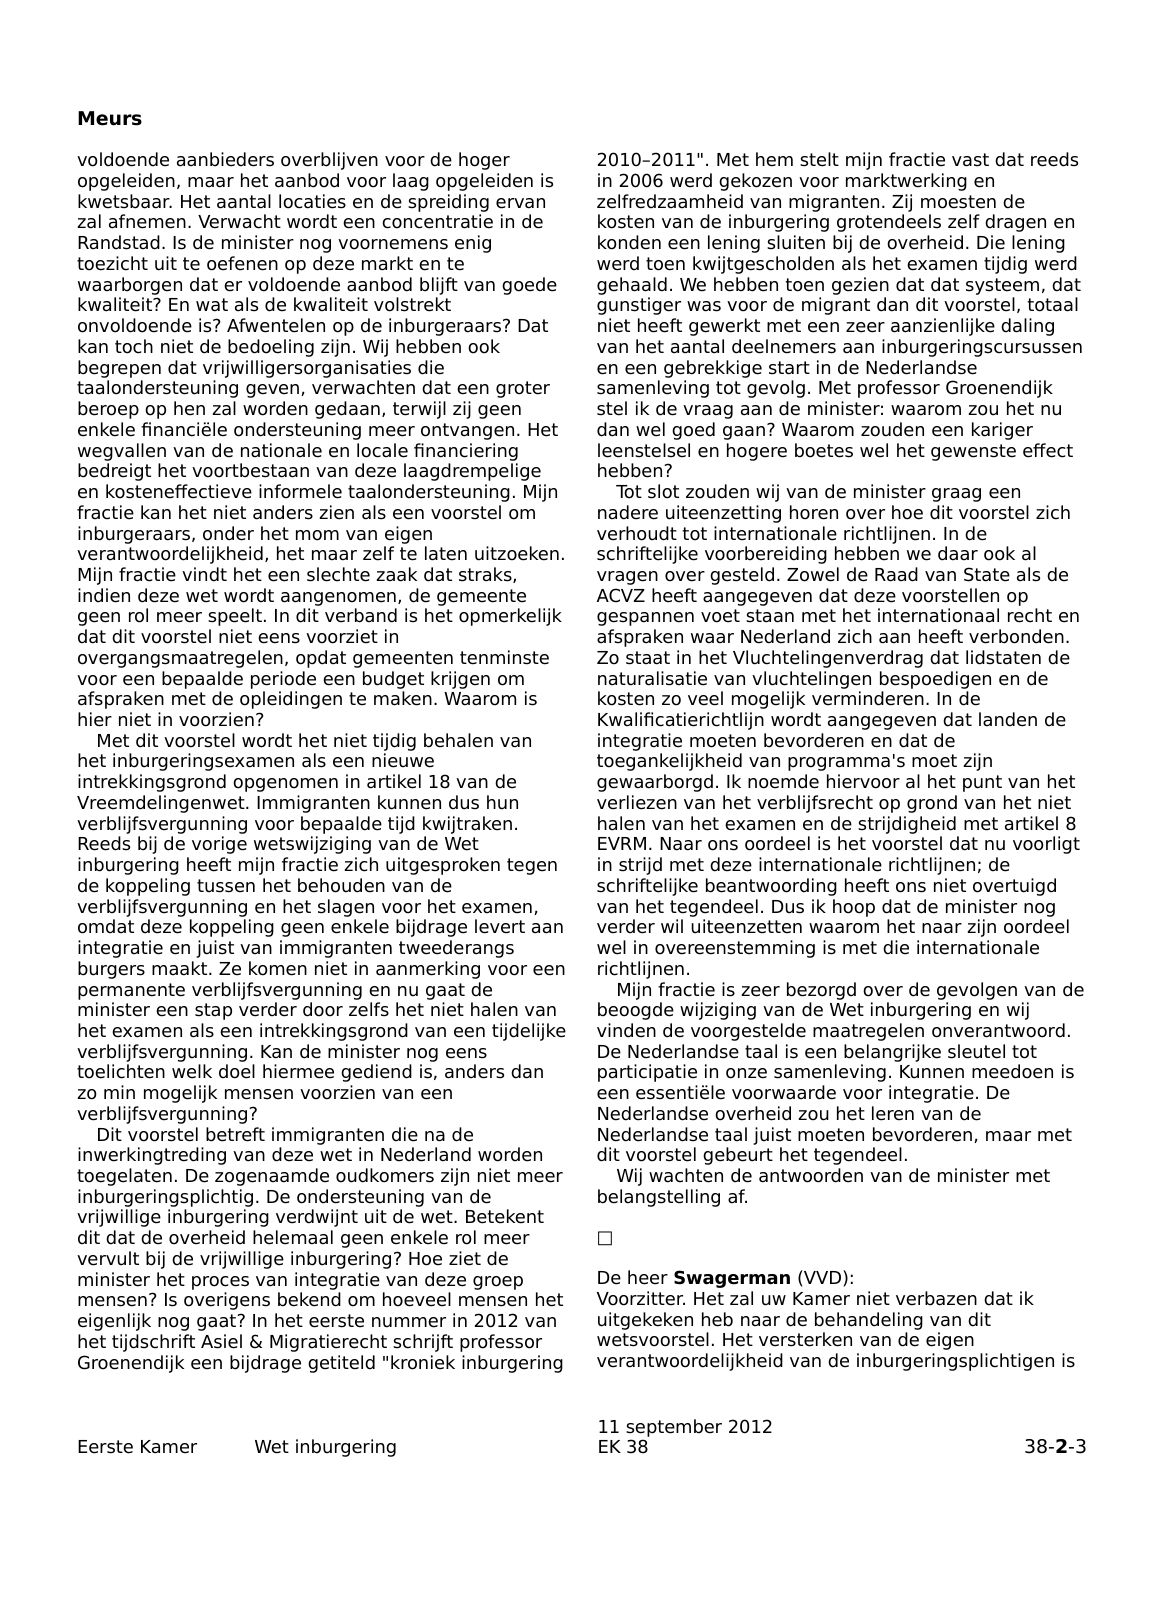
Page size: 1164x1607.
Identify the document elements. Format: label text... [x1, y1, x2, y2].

text Voorzitter. Het zal uw Kamer niet verbazen dat ik uitgekeken heb naar de behandeling van dit wetsvoorstel. Het versterken van de eigen verantwoordelijkheid van de inburgeringsplichtigen is [596, 1289, 1087, 1372]
text Tot slot zouden wij van de minister graag een nadere uiteenzetting horen over hoe dit voorstel zich verhoudt tot internationale richtlijnen. In de schriftelijke voorbereiding hebben we daar ook al vragen over gesteld. Zowel de Raad van State als de ACVZ heeft aangegeven dat deze voorstellen op gespannen voet staan met het internationaal recht en afspraken waar Nederland zich aan heeft verbonden. Zo staat in het Vluchtelingenverdrag dat lidstaten de naturalisatie van vluchtelingen bespoedigen en de kosten zo veel mogelijk verminderen. In de Kwalificatierichtlijn wordt aangegeven dat landen de integratie moeten bevorderen en dat de toegankelijkheid van programma's moet zijn gewaarborgd. Ik noemde hiervoor al het punt van het verliezen van het verblijfsrecht op grond van het niet halen van het examen en de strijdigheid met artikel 8 EVRM. Naar ons oordeel is het voorstel dat nu voorligt in strijd met deze internationale richtlijnen; de schriftelijke beantwoording heeft ons niet overtuigd van het tegendeel. Dus ik hoop dat de minister nog verder wil uiteenzetten waarom het naar zijn oordeel wel in overeenstemming is met die internationale richtlijnen. [596, 482, 1087, 979]
text voldoende aanbieders overblijven voor de hoger opgeleiden, maar het aanbod voor laag opgeleiden is kwetsbaar. Het aantal locaties en de spreiding ervan zal afnemen. Verwacht wordt een concentratie in de Randstad. Is de minister nog voornemens enig toezicht uit te oefenen op deze markt en te waarborgen dat er voldoende aanbod blijft van goede kwaliteit? En wat als de kwaliteit volstrekt onvoldoende is? Afwentelen op de inburgeraars? Dat kan toch niet de bedoeling zijn. Wij hebben ook begrepen dat vrijwilligersorganisaties die taalondersteuning geven, verwachten dat een groter beroep op hen zal worden gedaan, terwijl zij geen enkele financiële ondersteuning meer ontvangen. Het wegvallen van de nationale en locale financiering bedreigt het voortbestaan van deze laagdrempelige en kosteneffectieve informele taalondersteuning. Mijn fractie kan het niet anders zien als een voorstel om inburgeraars, onder het mom van eigen verantwoordelijkheid, het maar zelf te laten uitzoeken. Mijn fractie vindt het een slechte zaak dat straks, indien deze wet wordt aangenomen, de gemeente geen rol meer speelt. In dit verband is het opmerkelijk dat dit voorstel niet eens voorziet in overgangsmaatregelen, opdat gemeenten tenminste voor een bepaalde periode een budget krijgen om afspraken met de opleidingen te maken. Waarom is hier niet in voorzien? [77, 150, 567, 731]
text Mijn fractie is zeer bezorgd over de gevolgen van de beoogde wijziging van de Wet inburgering en wij vinden de voorgestelde maatregelen onverantwoord. De Nederlandse taal is een belangrijke sleutel tot participatie in onze samenleving. Kunnen meedoen is een essentiële voorwaarde voor integratie. De Nederlandse overheid zou het leren van de Nederlandse taal juist moeten bevorderen, maar met dit voorstel gebeurt het tegendeel. [596, 979, 1087, 1166]
text Met dit voorstel wordt het niet tijdig behalen van het inburgeringsexamen als een nieuwe intrekkingsgrond opgenomen in artikel 18 van de Vreemdelingenwet. Immigranten kunnen dus hun verblijfsvergunning voor bepaalde tijd kwijtraken. Reeds bij de vorige wetswijziging van de Wet inburgering heeft mijn fractie zich uitgesproken tegen de koppeling tussen het behouden van de verblijfsvergunning en het slagen voor het examen, omdat deze koppeling geen enkele bijdrage levert aan integratie en juist van immigranten tweederangs burgers maakt. Ze komen niet in aanmerking voor een permanente verblijfsvergunning en nu gaat de minister een stap verder door zelfs het niet halen van het examen als een intrekkingsgrond van een tijdelijke verblijfsvergunning. Kan de minister nog eens toelichten welk doel hiermee gediend is, anders dan zo min mogelijk mensen voorzien van een verblijfsvergunning? [77, 731, 567, 1124]
text □ [596, 1227, 1087, 1248]
text Wij wachten de antwoorden van de minister met belangstelling af. [596, 1166, 1087, 1207]
text De heer Swagerman (VVD): [596, 1268, 1087, 1289]
text Dit voorstel betreft immigranten die na de inwerkingtreding van deze wet in Nederland worden toegelaten. De zogenaamde oudkomers zijn niet meer inburgeringsplichtig. De ondersteuning van de vrijwillige inburgering verdwijnt uit de wet. Betekent dit dat de overheid helemaal geen enkele rol meer vervult bij de vrijwillige inburgering? Hoe ziet de minister het proces van integratie van deze groep mensen? Is overigens bekend om hoeveel mensen het eigenlijk nog gaat? In het eerste nummer in 2012 van het tijdschrift Asiel & Migratierecht schrijft professor Groenendijk een bijdrage getiteld "kroniek inburgering [77, 1124, 567, 1373]
text 2010–2011". Met hem stelt mijn fractie vast dat reeds in 2006 werd gekozen voor marktwerking en zelfredzaamheid van migranten. Zij moesten de kosten van de inburgering grotendeels zelf dragen en konden een lening sluiten bij de overheid. Die lening werd toen kwijtgescholden als het examen tijdig werd gehaald. We hebben toen gezien dat dat systeem, dat gunstiger was voor de migrant dan dit voorstel, totaal niet heeft gewerkt met een zeer aanzienlijke daling van het aantal deelnemers aan inburgeringscursussen en een gebrekkige start in de Nederlandse samenleving tot gevolg. Met professor Groenendijk stel ik de vraag aan de minister: waarom zou het nu dan wel goed gaan? Waarom zouden een kariger leenstelsel en hogere boetes wel het gewenste effect hebben? [596, 150, 1087, 482]
